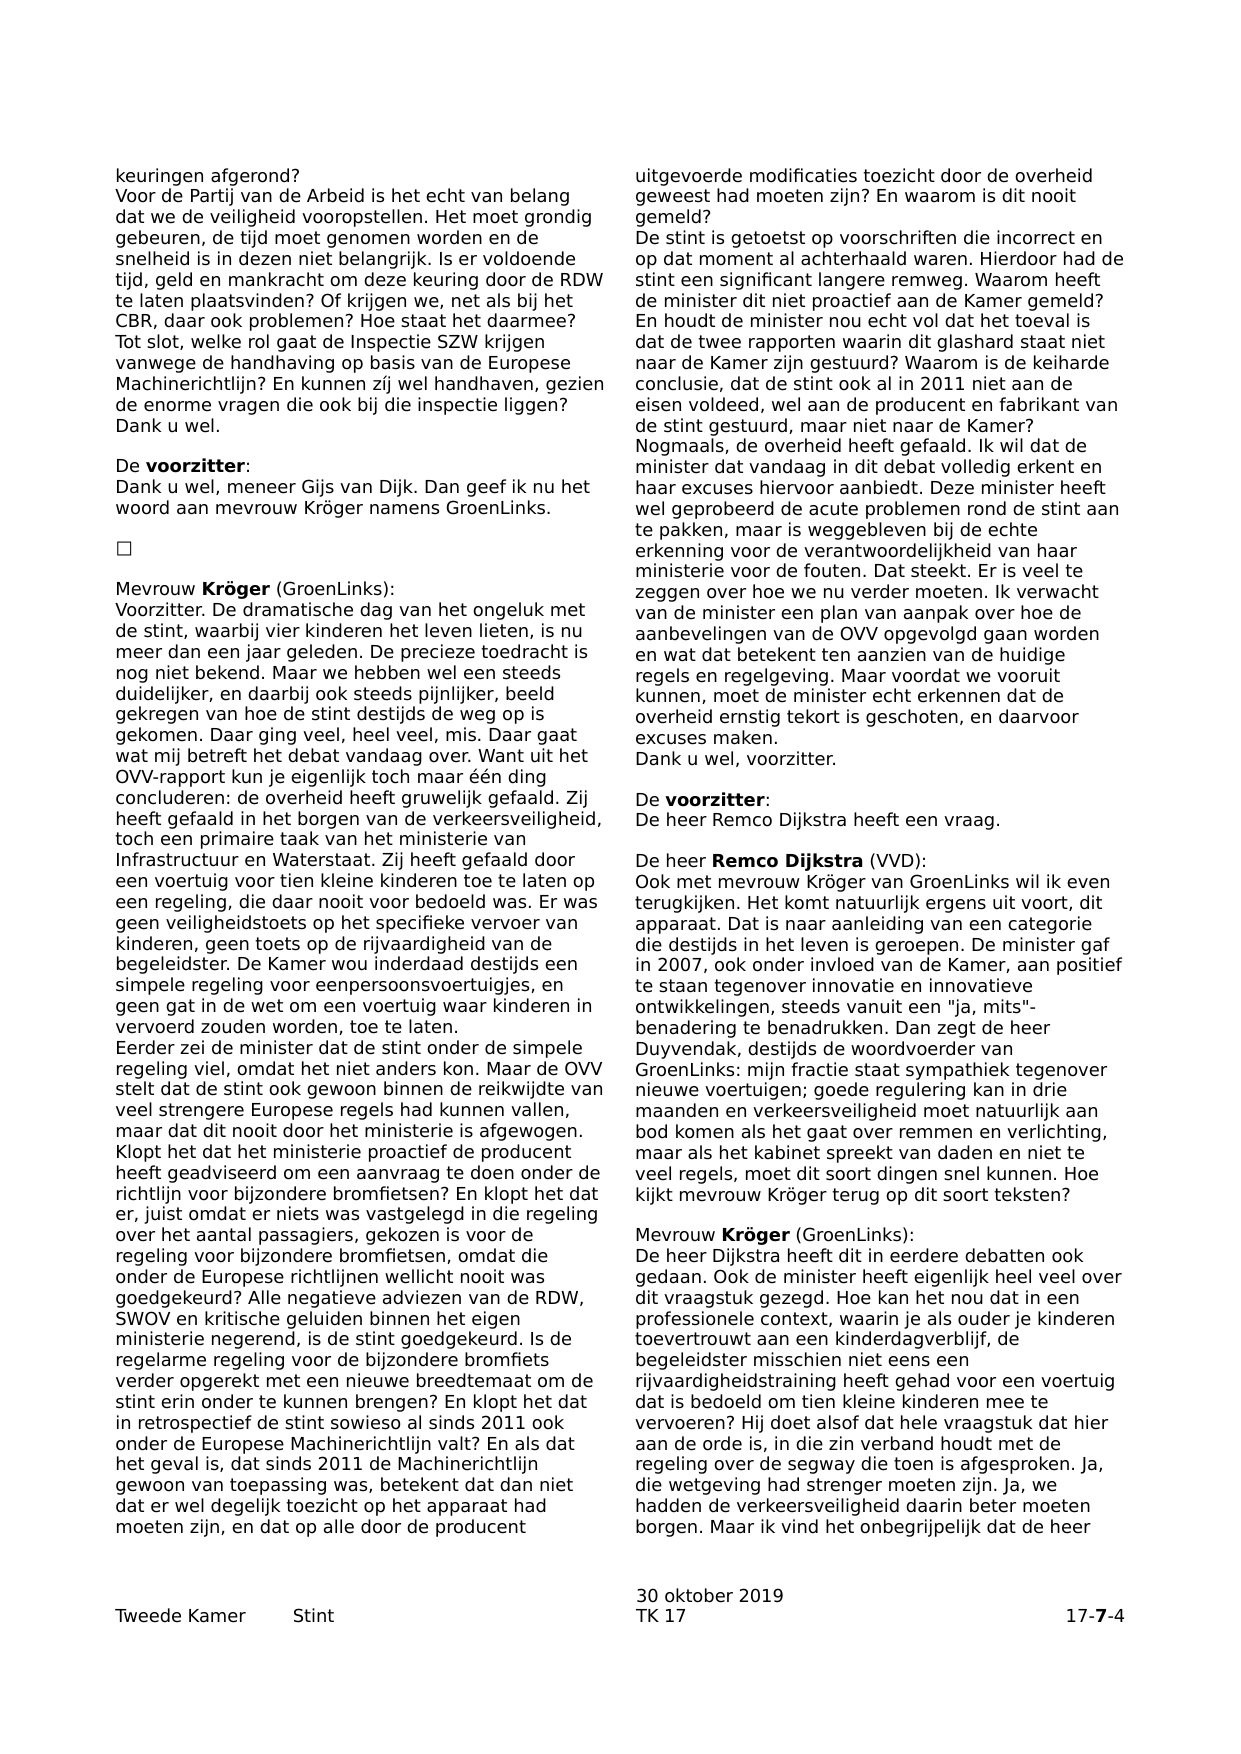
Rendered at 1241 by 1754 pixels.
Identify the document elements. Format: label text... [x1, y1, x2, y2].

text De stint is getoetst op voorschriften die incorrect en op dat moment al achterhaald waren. Hierdoor had de stint een significant langere remweg. Waarom heeft de minister dit niet proactief aan de Kamer gemeld? En houdt de minister nou echt vol dat het toeval is dat de twee rapporten waarin dit glashard staat niet naar de Kamer zijn gestuurd? Waarom is de keiharde conclusie, dat de stint ook al in 2011 niet aan de eisen voldeed, wel aan de producent en fabrikant van de stint gestuurd, maar niet naar de Kamer? [635, 228, 1125, 436]
text Eerder zei de minister dat de stint onder de simpele regeling viel, omdat het niet anders kon. Maar de OVV stelt dat de stint ook gewoon binnen de reikwijdte van veel strengere Europese regels had kunnen vallen, maar dat dit nooit door het ministerie is afgewogen. Klopt het dat het ministerie proactief de producent heeft geadviseerd om een aanvraag te doen onder de richtlijn voor bijzondere bromfietsen? En klopt het dat er, juist omdat er niets was vastgelegd in die regeling over het aantal passagiers, gekozen is voor de regeling voor bijzondere bromfietsen, omdat die onder de Europese richtlijnen wellicht nooit was goedgekeurd? Alle negatieve adviezen van de RDW, SWOV en kritische geluiden binnen het eigen ministerie negerend, is de stint goedgekeurd. Is de regelarme regeling voor de bijzondere bromfiets verder opgerekt met een nieuwe breedtemaat om de stint erin onder te kunnen brengen? En klopt het dat in retrospectief de stint sowieso al sinds 2011 ook onder de Europese Machinerichtlijn valt? En als dat het geval is, dat sinds 2011 de Machinerichtlijn gewoon van toepassing was, betekent dat dan niet dat er wel degelijk toezicht op het apparaat had moeten zijn, en dat op alle door de producent [115, 1037, 605, 1537]
text De heer Remco Dijkstra heeft een vraag. [635, 810, 1125, 831]
text Mevrouw Kröger (GroenLinks): [635, 1225, 1125, 1246]
text Dank u wel. [115, 415, 605, 436]
text Voorzitter. De dramatische dag van het ongeluk met de stint, waarbij vier kinderen het leven lieten, is nu meer dan een jaar geleden. De precieze toedracht is nog niet bekend. Maar we hebben wel een steeds duidelijker, en daarbij ook steeds pijnlijker, beeld gekregen van hoe de stint destijds de weg op is gekomen. Daar ging veel, heel veel, mis. Daar gaat wat mij betreft het debat vandaag over. Want uit het OVV-rapport kun je eigenlijk toch maar één ding concluderen: de overheid heeft gruwelijk gefaald. Zij heeft gefaald in het borgen van de verkeersveiligheid, toch een primaire taak van het ministerie van Infrastructuur en Waterstaat. Zij heeft gefaald door een voertuig voor tien kleine kinderen toe te laten op een regeling, die daar nooit voor bedoeld was. Er was geen veiligheidstoets op het specifieke vervoer van kinderen, geen toets op de rijvaardigheid van de begeleidster. De Kamer wou inderdaad destijds een simpele regeling voor eenpersoonsvoertuigjes, en geen gat in de wet om een voertuig waar kinderen in vervoerd zouden worden, toe te laten. [115, 600, 605, 1037]
text Dank u wel, voorzitter. [635, 749, 1125, 769]
text De heer Dijkstra heeft dit in eerdere debatten ook gedaan. Ook de minister heeft eigenlijk heel veel over dit vraagstuk gezegd. Hoe kan het nou dat in een professionele context, waarin je als ouder je kinderen toevertrouwt aan een kinderdagverblijf, de begeleidster misschien niet eens een rijvaardigheidstraining heeft gehad voor een voertuig dat is bedoeld om tien kleine kinderen mee te vervoeren? Hij doet alsof dat hele vraagstuk dat hier aan de orde is, in die zin verband houdt met de regeling over de segway die toen is afgesproken. Ja, die wetgeving had strenger moeten zijn. Ja, we hadden de verkeersveiligheid daarin beter moeten borgen. Maar ik vind het onbegrijpelijk dat de heer [635, 1246, 1125, 1537]
text Voor de Partij van de Arbeid is het echt van belang dat we de veiligheid vooropstellen. Het moet grondig gebeuren, de tijd moet genomen worden en de snelheid is in dezen niet belangrijk. Is er voldoende tijd, geld en mankracht om deze keuring door de RDW te laten plaatsvinden? Of krijgen we, net als bij het CBR, daar ook problemen? Hoe staat het daarmee? Tot slot, welke rol gaat de Inspectie SZW krijgen vanwege de handhaving op basis van de Europese Machinerichtlijn? En kunnen zíj wel handhaven, gezien de enorme vragen die ook bij die inspectie liggen? [115, 186, 605, 415]
text Nogmaals, de overheid heeft gefaald. Ik wil dat de minister dat vandaag in dit debat volledig erkent en haar excuses hiervoor aanbiedt. Deze minister heeft wel geprobeerd de acute problemen rond de stint aan te pakken, maar is weggebleven bij de echte erkenning voor de verantwoordelijkheid van haar ministerie voor de fouten. Dat steekt. Er is veel te zeggen over hoe we nu verder moeten. Ik verwacht van de minister een plan van aanpak over hoe de aanbevelingen van de OVV opgevolgd gaan worden en wat dat betekent ten aanzien van de huidige regels en regelgeving. Maar voordat we vooruit kunnen, moet de minister echt erkennen dat de overheid ernstig tekort is geschoten, en daarvoor excuses maken. [635, 436, 1125, 749]
text Mevrouw Kröger (GroenLinks): [115, 579, 605, 600]
text uitgevoerde modificaties toezicht door de overheid geweest had moeten zijn? En waarom is dit nooit gemeld? [635, 165, 1125, 228]
text De voorzitter: [635, 789, 1125, 810]
text Ook met mevrouw Kröger van GroenLinks wil ik even terugkijken. Het komt natuurlijk ergens uit voort, dit apparaat. Dat is naar aanleiding van een categorie die destijds in het leven is geroepen. De minister gaf in 2007, ook onder invloed van de Kamer, aan positief te staan tegenover innovatie en innovatieve ontwikkelingen, steeds vanuit een "ja, mits"-benadering te benadrukken. Dan zegt de heer Duyvendak, destijds de woordvoerder van GroenLinks: mijn fractie staat sympathiek tegenover nieuwe voertuigen; goede regulering kan in drie maanden en verkeersveiligheid moet natuurlijk aan bod komen als het gaat over remmen en verlichting, maar als het kabinet spreekt van daden en niet te veel regels, moet dit soort dingen snel kunnen. Hoe kijkt mevrouw Kröger terug op dit soort teksten? [635, 872, 1125, 1205]
text De heer Remco Dijkstra (VVD): [635, 851, 1125, 872]
text De voorzitter: [115, 456, 605, 477]
text Dank u wel, meneer Gijs van Dijk. Dan geef ik nu het woord aan mevrouw Kröger namens GroenLinks. [115, 477, 605, 518]
text ⬜ [115, 538, 605, 559]
text keuringen afgerond? [115, 165, 605, 186]
